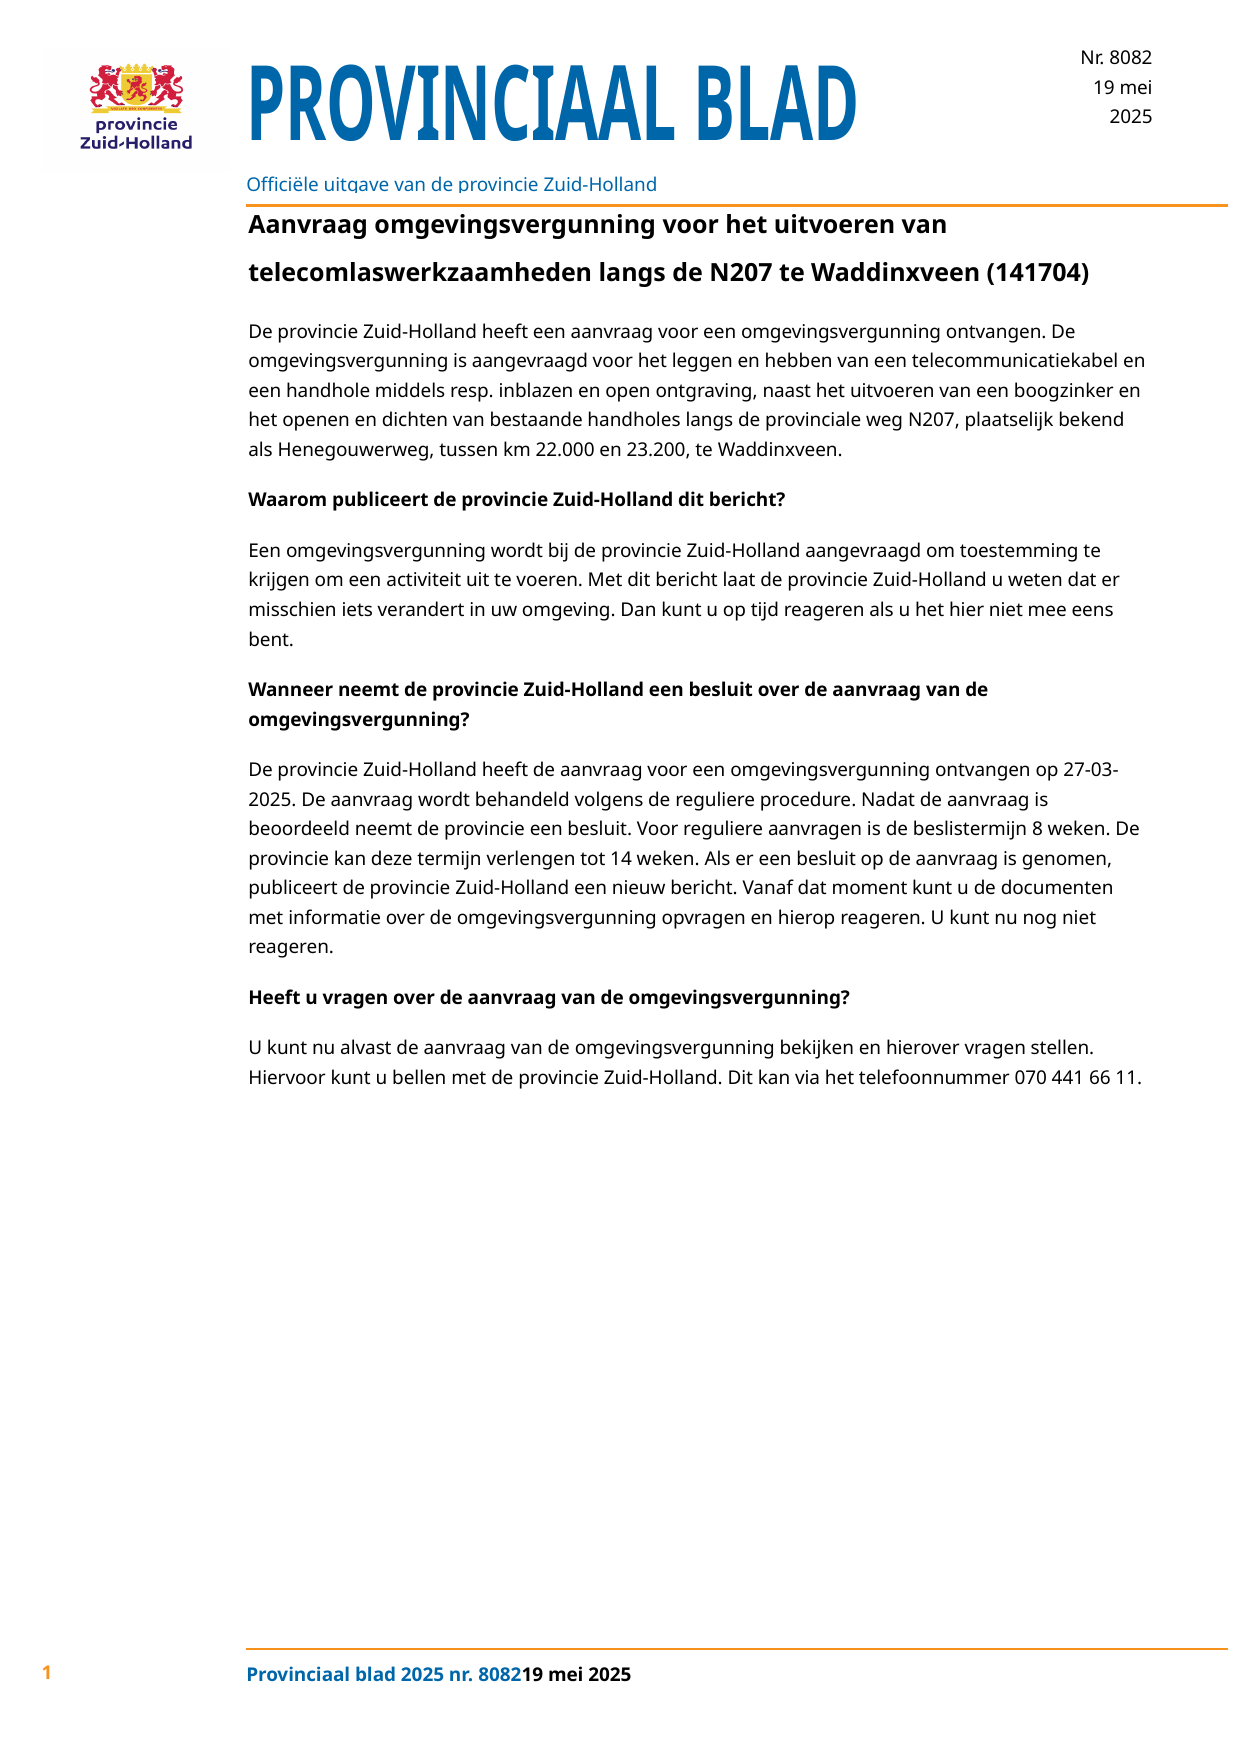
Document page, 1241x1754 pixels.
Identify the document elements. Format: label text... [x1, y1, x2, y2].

text U kunt nu alvast de aanvraag van de omgevingsvergunning bekijken en hierover vragen stellen. Hiervoor kunt u bellen met de provincie Zuid-Holland. Dit kan via het telefoonnummer 070 441 66 11. [248, 1034, 1152, 1090]
text Wanneer neemt de provincie Zuid-Holland een besluit over de aanvraag van de omgevingsvergunning? [248, 676, 1152, 732]
picture [41, 47, 231, 172]
text Aanvraag omgevingsvergunning voor het uitvoeren van telecomlaswerkzaamheden langs de N207 te Waddinxveen (141704) [248, 207, 1152, 288]
text Heeft u vragen over de aanvraag van de omgevingsvergunning? [248, 984, 1152, 1010]
text De provincie Zuid-Holland heeft de aanvraag voor een omgevingsvergunning ontvangen op 27-03-2025. De aanvraag wordt behandeld volgens de reguliere procedure. Nadat de aanvraag is beoordeeld neemt de provincie een besluit. Voor reguliere aanvragen is de beslistermijn 8 weken. De provincie kan deze termijn verlengen tot 14 weken. Als er een besluit op de aanvraag is genomen, publiceert de provincie Zuid-Holland een nieuw bericht. Vanaf dat moment kunt u de documenten met informatie over de omgevingsvergunning opvragen en hierop reageren. U kunt nu nog niet reageren. [248, 756, 1152, 959]
text De provincie Zuid-Holland heeft een aanvraag voor een omgevingsvergunning ontvangen. De omgevingsvergunning is aangevraagd voor het leggen en hebben van een telecommunicatiekabel en een handhole middels resp. inblazen en open ontgraving, naast het uitvoeren van een boogzinker en het openen en dichten van bestaande handholes langs de provinciale weg N207, plaatselijk bekend als Henegouwerweg, tussen km 22.000 en 23.200, te Waddinxveen. [248, 318, 1152, 462]
text Een omgevingsvergunning wordt bij de provincie Zuid-Holland aangevraagd om toestemming te krijgen om een activiteit uit te voeren. Met dit bericht laat de provincie Zuid-Holland u weten dat er misschien iets verandert in uw omgeving. Dan kunt u op tijd reageren als u het hier niet mee eens bent. [248, 537, 1152, 652]
text Waarom publiceert de provincie Zuid-Holland dit bericht? [248, 487, 1152, 512]
